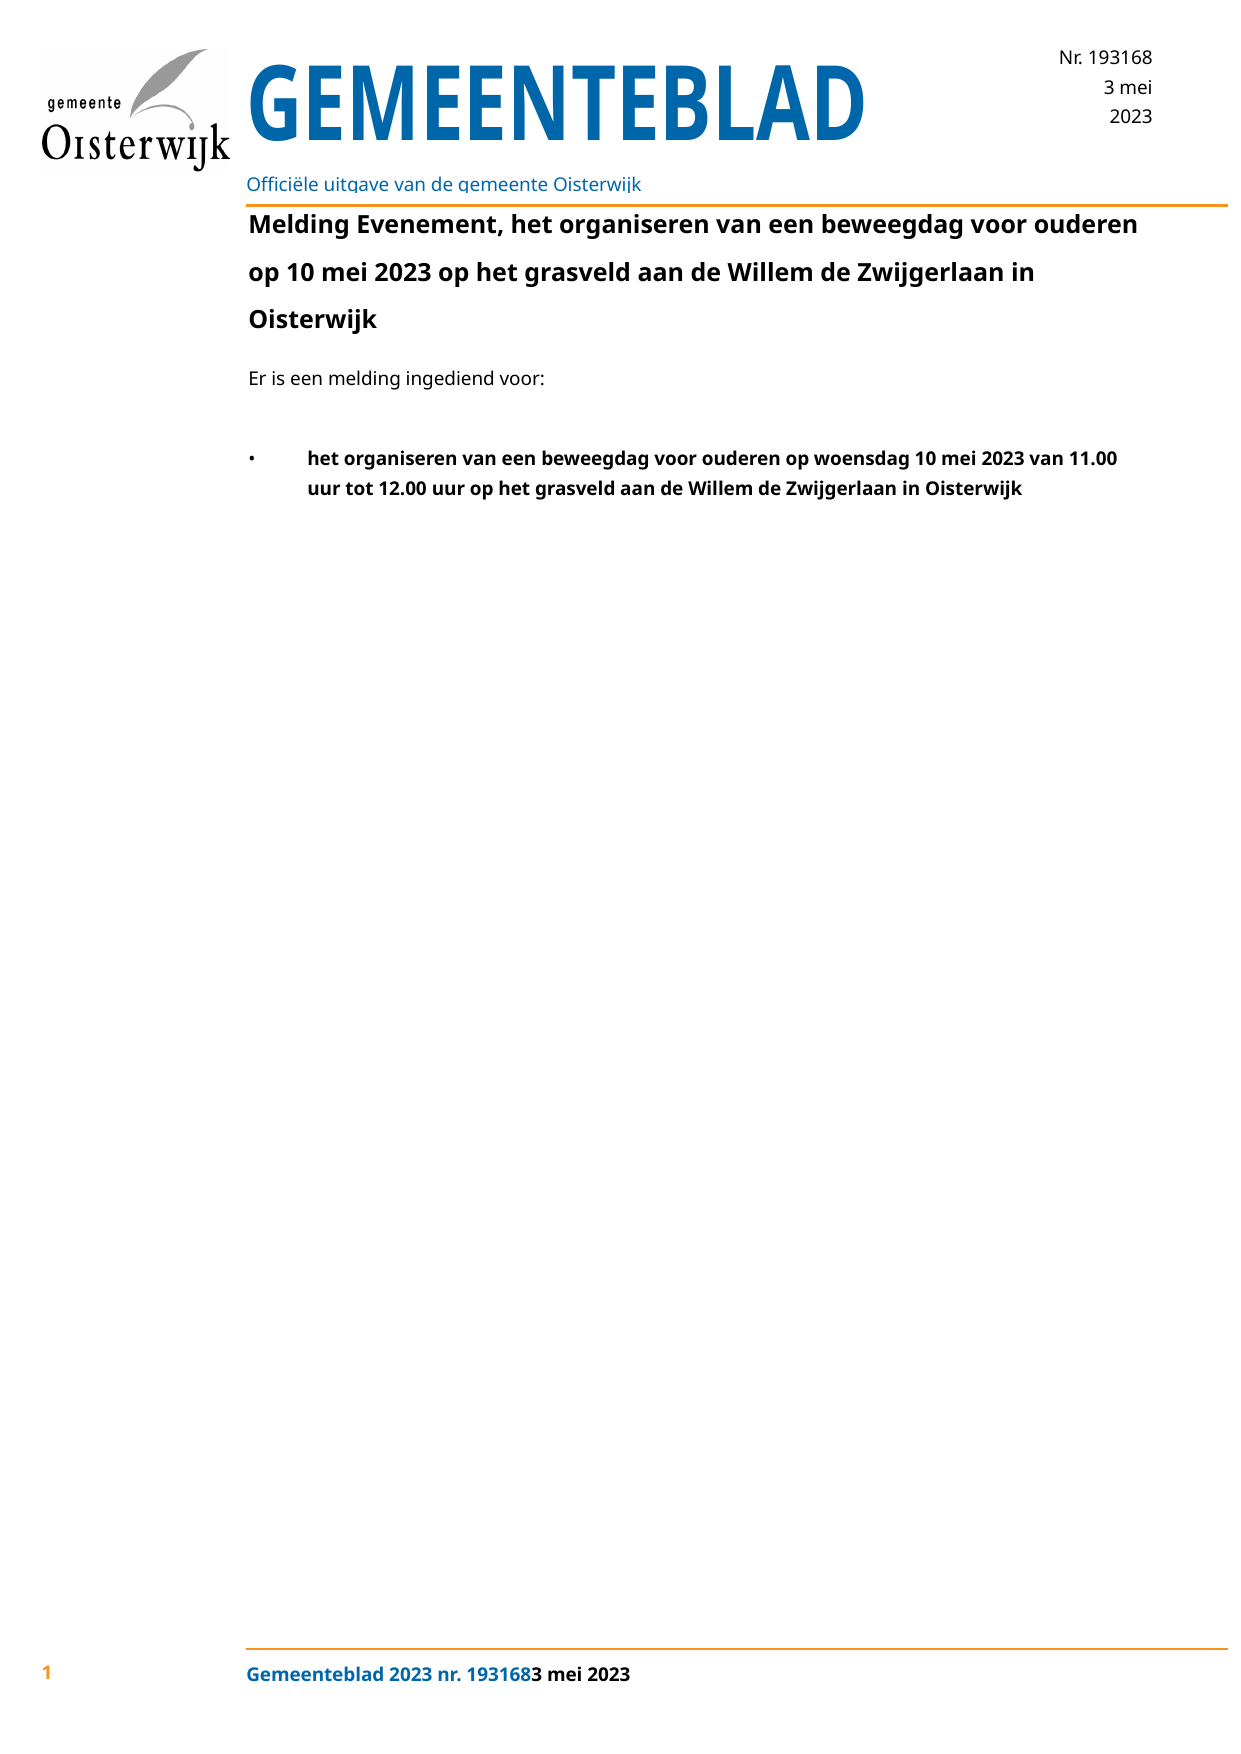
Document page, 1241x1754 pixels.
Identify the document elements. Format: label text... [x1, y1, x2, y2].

text Er is een melding ingediend voor: [248, 366, 1152, 391]
list het organiseren van een beweegdag voor ouderen op woensdag 10 mei 2023 van 11.00 uur tot 12.00 uur op het grasveld aan de Willem de Zwijgerlaan in Oisterwijk [248, 446, 1152, 501]
text Melding Evenement, het organiseren van een beweegdag voor ouderen op 10 mei 2023 op het grasveld aan de Willem de Zwijgerlaan in Oisterwijk [248, 207, 1152, 336]
picture [41, 47, 231, 172]
